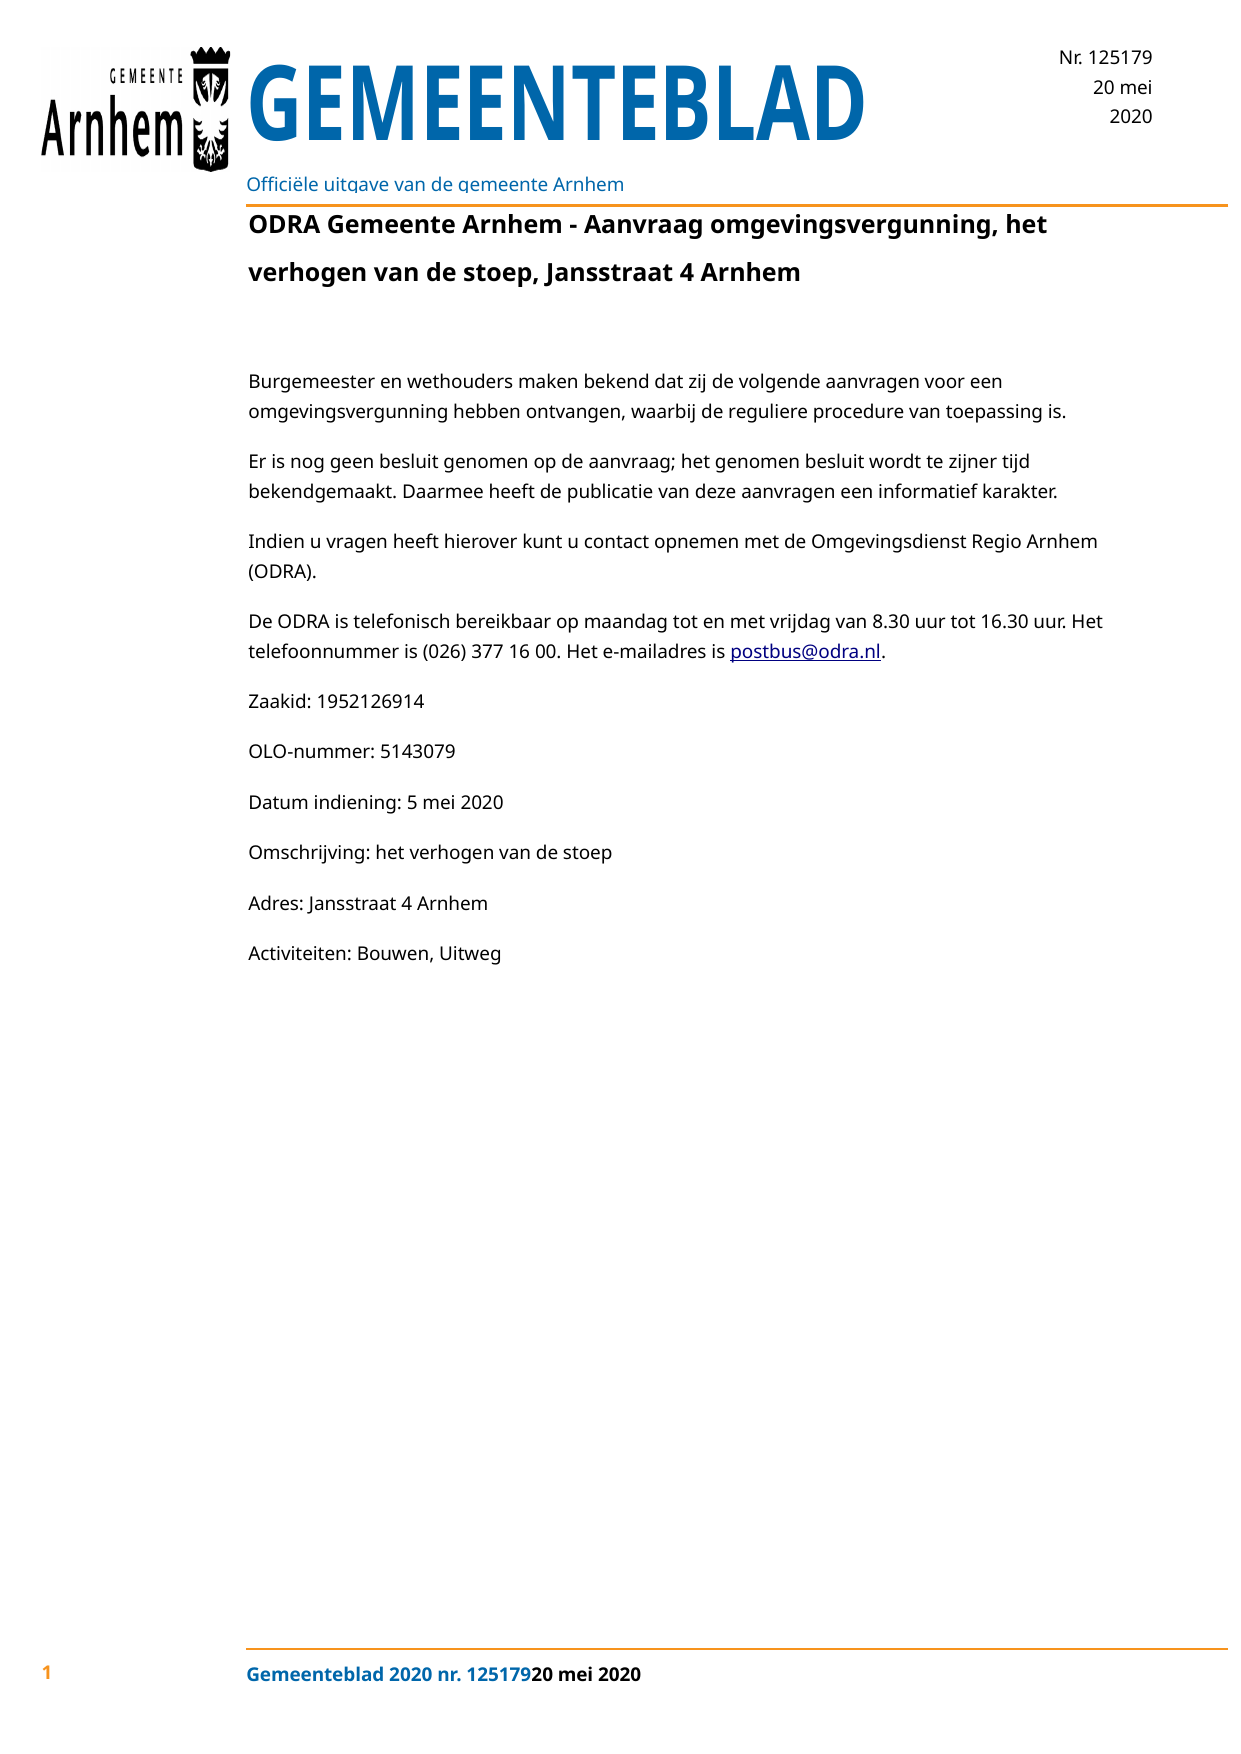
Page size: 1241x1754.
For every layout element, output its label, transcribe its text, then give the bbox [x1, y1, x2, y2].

text Indien u vragen heeft hierover kunt u contact opnemen met de Omgevingsdienst Regio Arnhem (ODRA). [248, 528, 1152, 584]
text Adres: Jansstraat 4 Arnhem [248, 890, 1152, 916]
text Omschrijving: het verhogen van de stoep [248, 839, 1152, 865]
picture [41, 47, 231, 172]
text Zaakid: 1952126914 [248, 688, 1152, 714]
text Burgemeester en wethouders maken bekend dat zij de volgende aanvragen voor een omgevingsvergunning hebben ontvangen, waarbij de reguliere procedure van toepassing is. [248, 368, 1152, 424]
text Datum indiening: 5 mei 2020 [248, 789, 1152, 815]
text Er is nog geen besluit genomen op de aanvraag; het genomen besluit wordt te zijner tijd bekendgemaakt. Daarmee heeft de publicatie van deze aanvragen een informatief karakter. [248, 448, 1152, 504]
text OLO-nummer: 5143079 [248, 739, 1152, 764]
text De ODRA is telefonisch bereikbaar op maandag tot en met vrijdag van 8.30 uur tot 16.30 uur. Het telefoonnummer is (026) 377 16 00. Het e-mailadres is postbus@odra.nl. [248, 608, 1152, 664]
text Activiteiten: Bouwen, Uitweg [248, 940, 1152, 966]
text ODRA Gemeente Arnhem - Aanvraag omgevingsvergunning, het verhogen van de stoep, Jansstraat 4 Arnhem [248, 207, 1152, 288]
